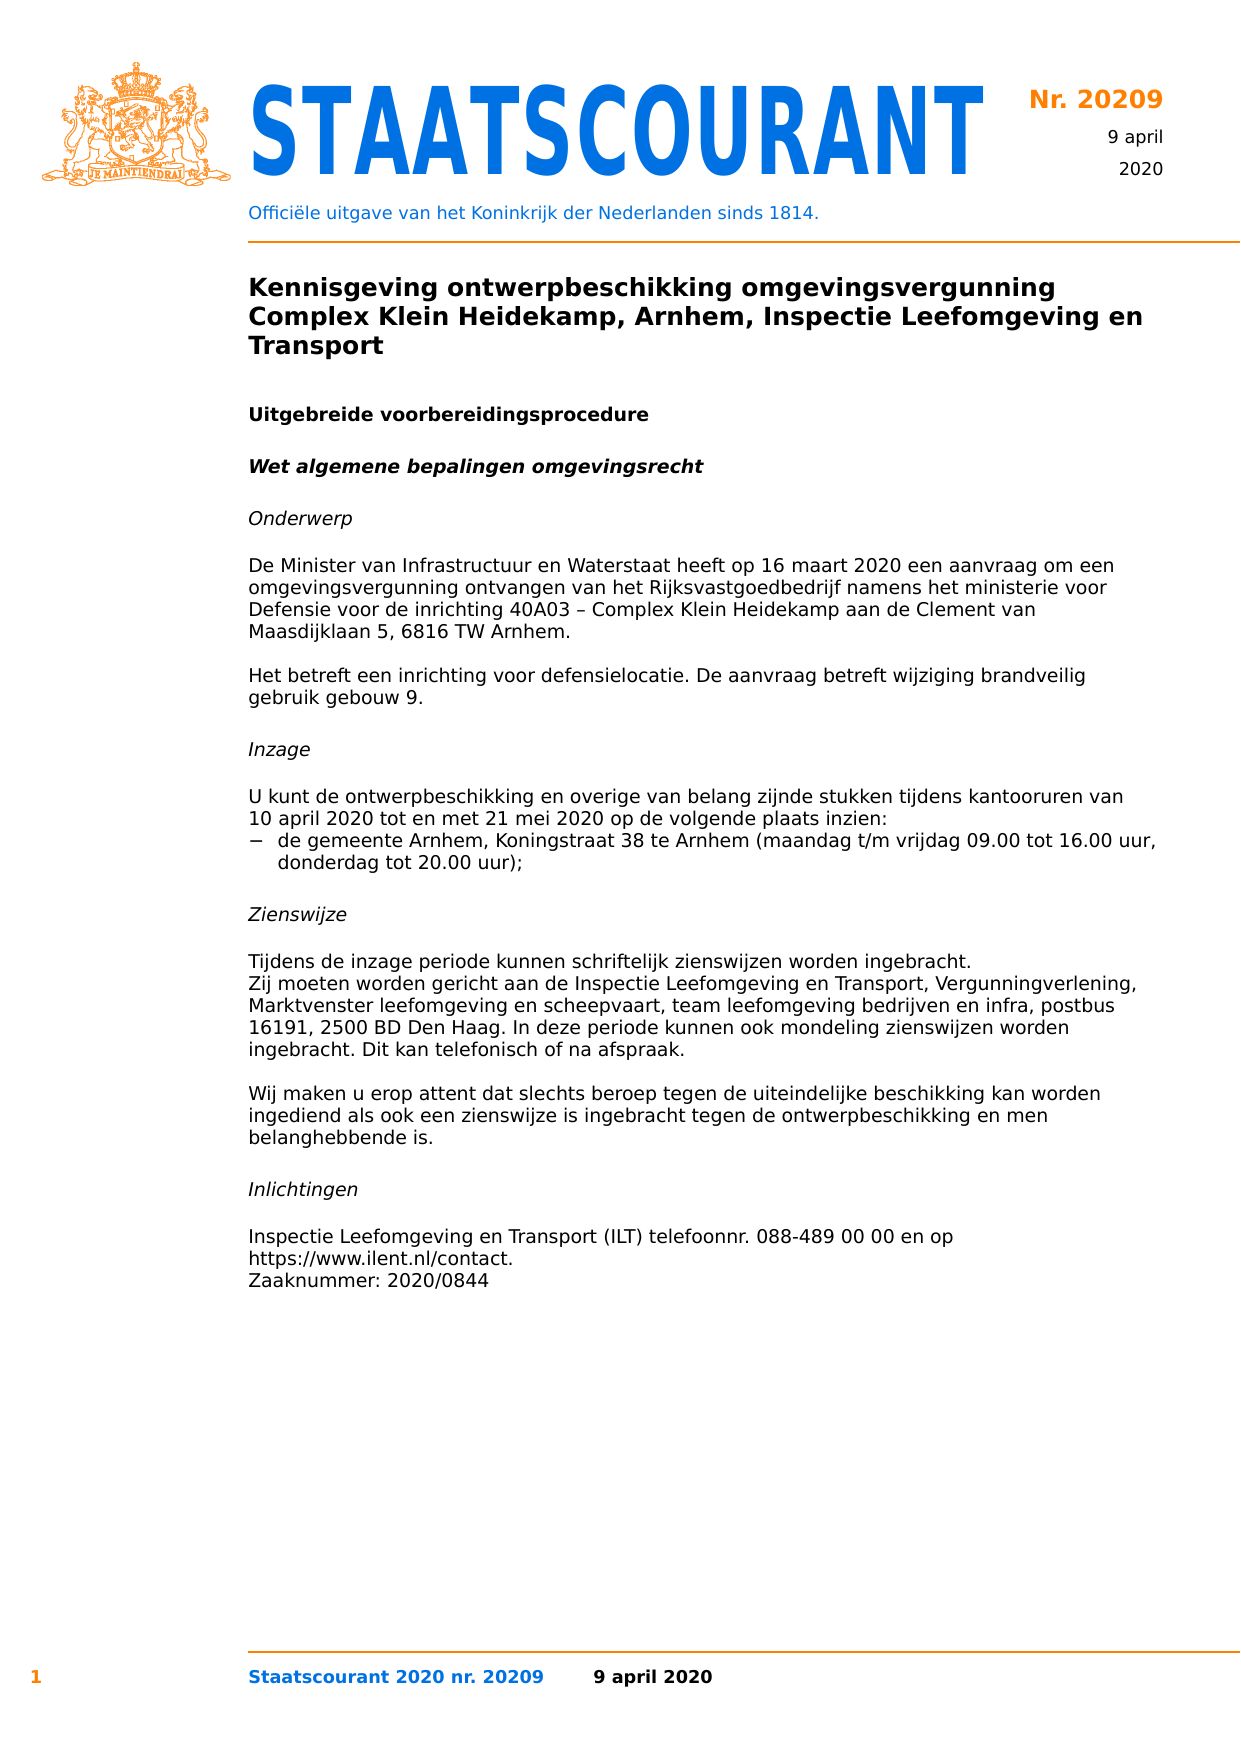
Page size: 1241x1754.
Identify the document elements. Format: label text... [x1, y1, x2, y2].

subtitle Zienswijze [248, 904, 1163, 926]
table_header STAATSCOURANT [248, 62, 998, 203]
text U kunt de ontwerpbeschikking en overige van belang zijnde stukken tijdens kantooruren van 10 april 2020 tot en met 21 mei 2020 op de volgende plaats inzien: [248, 786, 1163, 830]
text − de gemeente Arnhem, Koningstraat 38 te Arnhem (maandag t/m vrijdag 09.00 tot 16.00 uur, donderdag tot 20.00 uur); [248, 830, 1163, 874]
text Tijdens de inzage periode kunnen schriftelijk zienswijzen worden ingebracht. [248, 951, 1163, 973]
subtitle Inzage [248, 739, 1163, 761]
subtitle Uitgebreide voorbereidingsprocedure [248, 404, 1163, 426]
table_header [25, 62, 248, 241]
subtitle Onderwerp [248, 508, 1163, 530]
text Zij moeten worden gericht aan de Inspectie Leefomgeving en Transport, Vergunningverlening, Marktvenster leefomgeving en scheepvaart, team leefomgeving bedrijven en infra, postbus 16191, 2500 BD Den Haag. In deze periode kunnen ook mondeling zienswijzen worden ingebracht. Dit kan telefonisch of na afspraak. [248, 973, 1163, 1061]
subtitle Inlichtingen [248, 1178, 1163, 1201]
text De Minister van Infrastructuur en Waterstaat heeft op 16 maart 2020 een aanvraag om een omgevingsvergunning ontvangen van het Rijksvastgoedbedrijf namens het ministerie voor Defensie voor de inrichting 40A03 – Complex Klein Heidekamp aan de Clement van Maasdijklaan 5, 6816 TW Arnhem. [248, 555, 1163, 643]
table_header Nr. 20209 [998, 62, 1240, 121]
text Het betreft een inrichting voor defensielocatie. De aanvraag betreft wijziging brandveilig gebruik gebouw 9. [248, 665, 1163, 709]
table_cell Officiële uitgave van het Koninkrijk der Nederlanden sinds 1814. [248, 203, 1240, 241]
subtitle Wet algemene bepalingen omgevingsrecht [248, 456, 1163, 478]
subtitle Kennisgeving ontwerpbeschikking omgevingsvergunning Complex Klein Heidekamp, Arnhem, Inspectie Leefomgeving en Transport [248, 273, 1163, 361]
picture [41, 62, 231, 186]
text Zaaknummer: 2020/0844 [248, 1269, 1163, 1291]
table_cell 9 april [998, 121, 1240, 153]
text Inspectie Leefomgeving en Transport (ILT) telefoonnr. 088-489 00 00 en op https://www.ilent.nl/contact. [248, 1226, 1163, 1269]
text Wij maken u erop attent dat slechts beroep tegen de uiteindelijke beschikking kan worden ingediend als ook een zienswijze is ingebracht tegen de ontwerpbeschikking en men belanghebbende is. [248, 1083, 1163, 1148]
table_cell 2020 [998, 153, 1240, 203]
